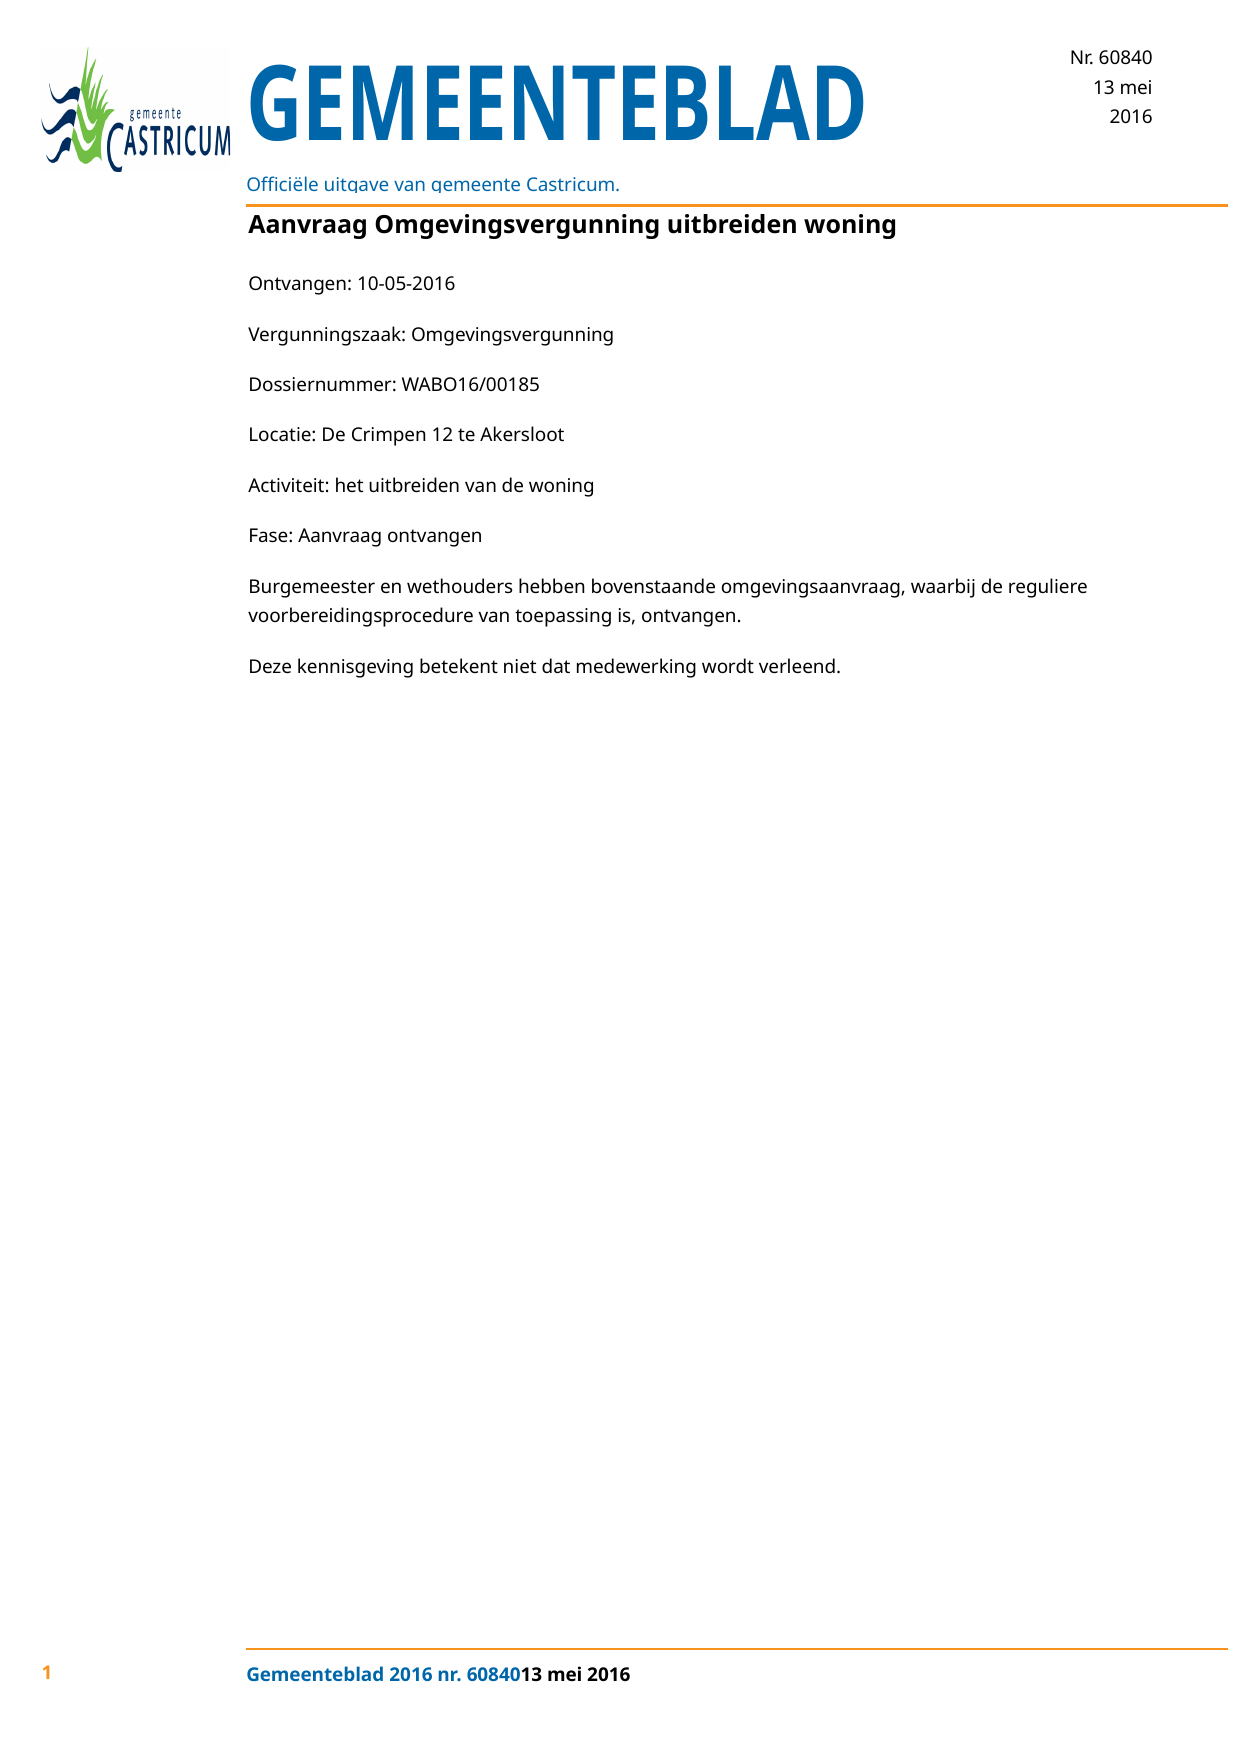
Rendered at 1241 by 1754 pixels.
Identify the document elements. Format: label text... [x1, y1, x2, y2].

text Vergunningszaak: Omgevingsvergunning [248, 321, 1152, 346]
text Dossiernummer: WABO16/00185 [248, 371, 1152, 397]
text Aanvraag Omgevingsvergunning uitbreiden woning [248, 207, 1152, 241]
picture [41, 47, 231, 172]
text Deze kennisgeving betekent niet dat medewerking wordt verleend. [248, 653, 1152, 678]
text Activiteit: het uitbreiden van de woning [248, 472, 1152, 498]
text Burgemeester en wethouders hebben bovenstaande omgevingsaanvraag, waarbij de reguliere voorbereidingsprocedure van toepassing is, ontvangen. [248, 573, 1152, 628]
text Fase: Aanvraag ontvangen [248, 522, 1152, 548]
text Ontvangen: 10-05-2016 [248, 270, 1152, 296]
text Locatie: De Crimpen 12 te Akersloot [248, 422, 1152, 447]
